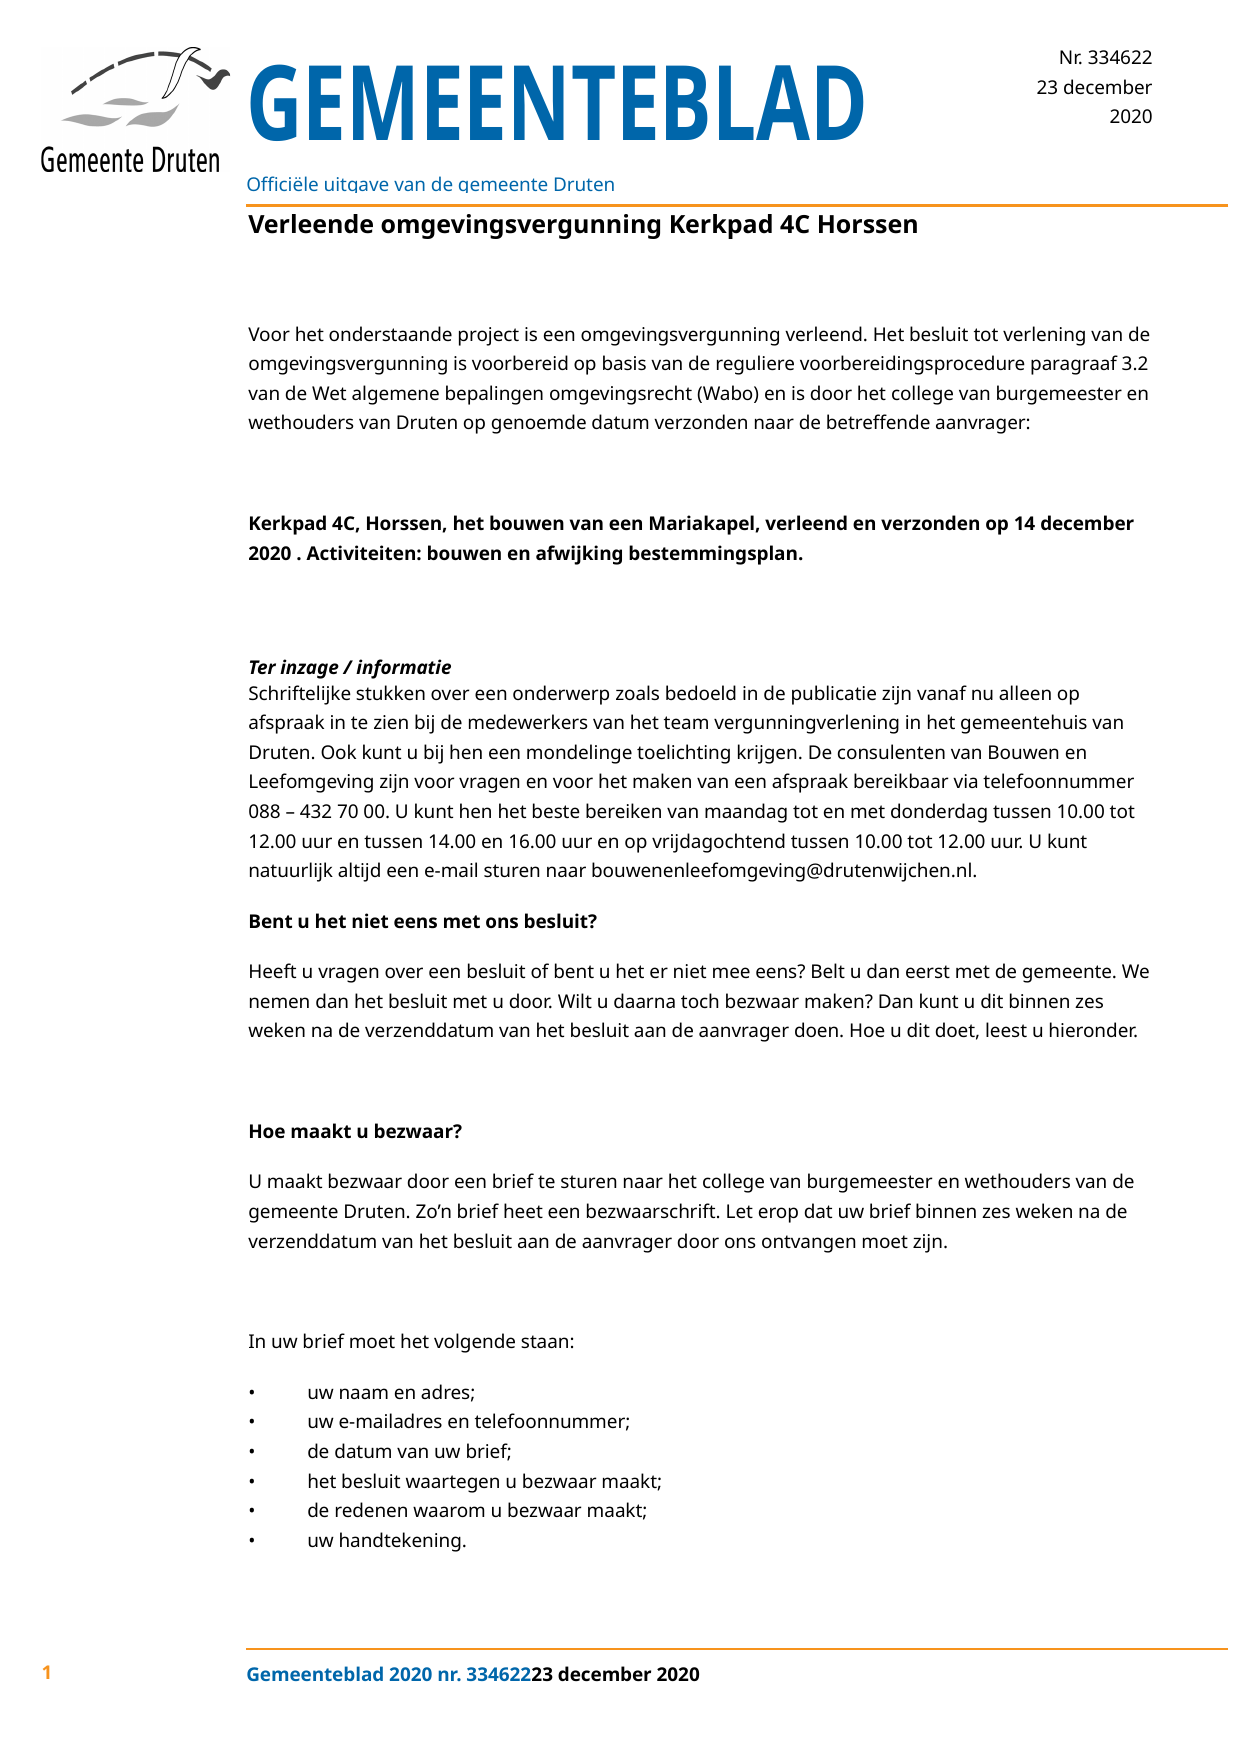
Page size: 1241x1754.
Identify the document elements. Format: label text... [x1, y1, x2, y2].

list uw handtekening. [248, 1527, 1152, 1553]
list het besluit waartegen u bezwaar maakt; [248, 1468, 1152, 1494]
text Ter inzage / informatie [248, 654, 1152, 680]
list de datum van uw brief; [248, 1438, 1152, 1464]
text Heeft u vragen over een besluit of bent u het er niet mee eens? Belt u dan eerst met de gemeente. We nemen dan het besluit met u door. Wilt u daarna toch bezwaar maken? Dan kunt u dit binnen zes weken na de verzenddatum van het besluit aan de aanvrager doen. Hoe u dit doet, leest u hieronder. [248, 958, 1152, 1043]
list de redenen waarom u bezwaar maakt; [248, 1497, 1152, 1523]
text Schriftelijke stukken over een onderwerp zoals bedoeld in de publicatie zijn vanaf nu alleen op afspraak in te zien bij de medewerkers van het team vergunningverlening in het gemeentehuis van Druten. Ook kunt u bij hen een mondelinge toelichting krijgen. De consulenten van Bouwen en Leefomgeving zijn voor vragen en voor het maken van een afspraak bereikbaar via telefoonnummer 088 – 432 70 00. U kunt hen het beste bereiken van maandag tot en met donderdag tussen 10.00 tot 12.00 uur en tussen 14.00 en 16.00 uur en op vrijdagochtend tussen 10.00 tot 12.00 uur. U kunt natuurlijk altijd een e-mail sturen naar bouwenenleefomgeving@drutenwijchen.nl. [248, 680, 1152, 883]
list uw e-mailadres en telefoonnummer; [248, 1409, 1152, 1434]
text Verleende omgevingsvergunning Kerkpad 4C Horssen [248, 207, 1152, 241]
text Bent u het niet eens met ons besluit? [248, 908, 1152, 934]
text Voor het onderstaande project is een omgevingsvergunning verleend. Het besluit tot verlening van de omgevingsvergunning is voorbereid op basis van de reguliere voorbereidingsprocedure paragraaf 3.2 van de Wet algemene bepalingen omgevingsrecht (Wabo) en is door het college van burgemeester en wethouders van Druten op genoemde datum verzonden naar de betreffende aanvrager: [248, 321, 1152, 435]
picture [41, 47, 231, 172]
text Kerkpad 4C, Horssen, het bouwen van een Mariakapel, verleend en verzonden op 14 december 2020 . Activiteiten: bouwen en afwijking bestemmingsplan. [248, 510, 1152, 566]
list uw naam en adres; [248, 1379, 1152, 1405]
text U maakt bezwaar door een brief te sturen naar het college van burgemeester en wethouders van de gemeente Druten. Zo’n brief heet een bezwaarschrift. Let erop dat uw brief binnen zes weken na de verzenddatum van het besluit aan de aanvrager door ons ontvangen moet zijn. [248, 1169, 1152, 1254]
text Hoe maakt u bezwaar? [248, 1118, 1152, 1144]
text In uw brief moet het volgende staan: [248, 1329, 1152, 1354]
